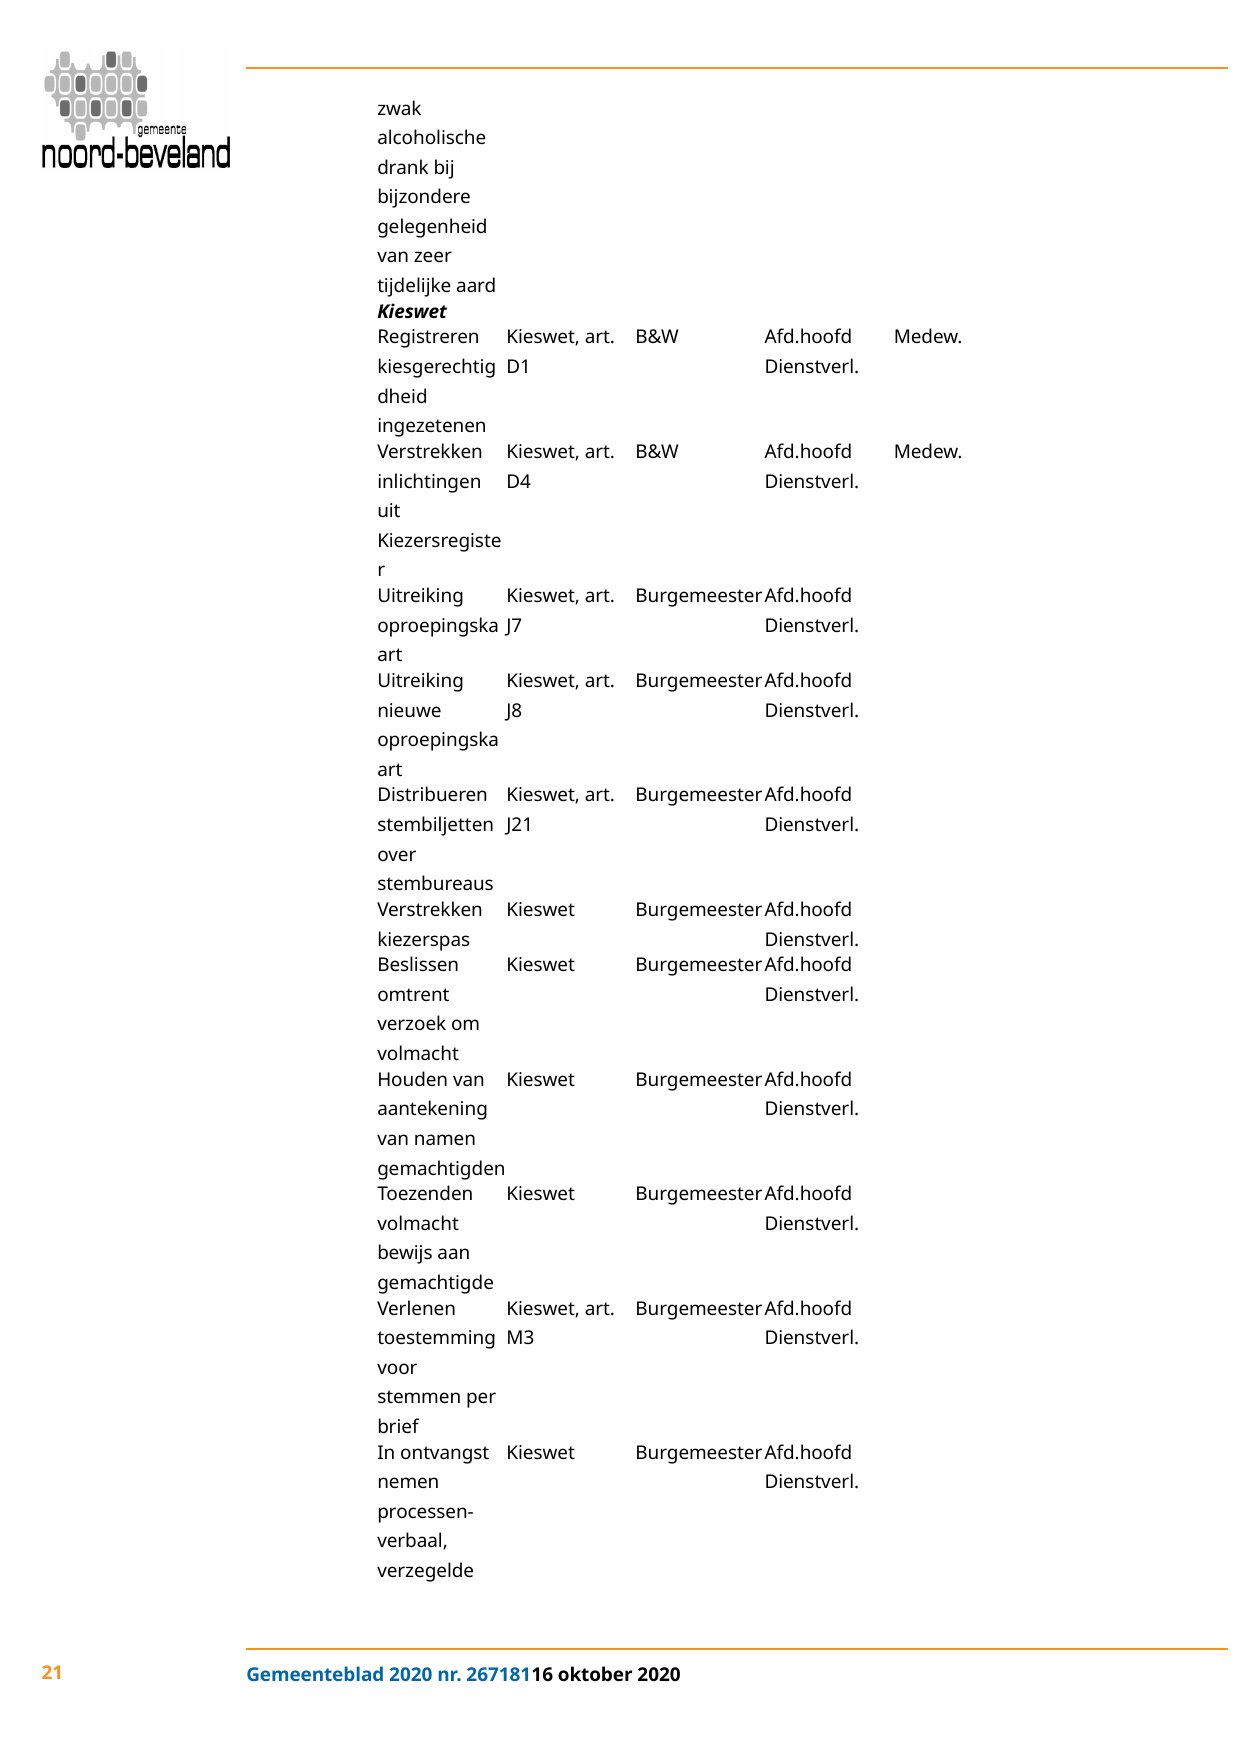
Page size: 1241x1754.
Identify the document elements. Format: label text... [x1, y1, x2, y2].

table_cell [1023, 298, 1152, 324]
table_cell Kieswet [506, 1180, 635, 1295]
table_cell Medew. [894, 438, 1022, 582]
table_cell Afd.hoofd Dienstverl. [764, 1180, 893, 1295]
table_cell [1023, 95, 1152, 298]
table_cell Kieswet [377, 298, 506, 324]
table_cell Houden van aantekening van namen gemachtigden [377, 1066, 506, 1180]
table_cell [248, 667, 377, 782]
table_cell Burgemeester [635, 782, 764, 896]
table_cell [248, 1066, 377, 1180]
table_cell Kieswet [506, 951, 635, 1066]
table_cell [894, 95, 1022, 298]
table_cell [1023, 896, 1152, 951]
table_cell B&W [635, 324, 764, 438]
table_cell [1023, 782, 1152, 896]
table_cell Beslissen omtrent verzoek om volmacht [377, 951, 506, 1066]
table_cell [894, 298, 1022, 324]
table_cell [1023, 1180, 1152, 1295]
table_cell Toezenden volmacht bewijs aan gemachtigde [377, 1180, 506, 1295]
table_cell Kieswet, art. D4 [506, 438, 635, 582]
table_cell Afd.hoofd Dienstverl. [764, 438, 893, 582]
table_cell [248, 1295, 377, 1439]
table_cell Verlenen toestemming voor stemmen per brief [377, 1295, 506, 1439]
table_cell Kieswet [506, 1439, 635, 1583]
table_cell Verstrekken inlichtingen uit Kiezersregister [377, 438, 506, 582]
table_cell [248, 95, 377, 298]
table_cell Burgemeester [635, 582, 764, 667]
table_cell Afd.hoofd Dienstverl. [764, 951, 893, 1066]
table_cell [894, 896, 1022, 951]
table_cell [248, 782, 377, 896]
table_cell zwak alcoholische drank bij bijzondere gelegenheid van zeer tijdelijke aard [377, 95, 506, 298]
table_cell [894, 1439, 1022, 1583]
table_cell Kieswet, art. J8 [506, 667, 635, 782]
table_cell Afd.hoofd Dienstverl. [764, 1439, 893, 1583]
table_cell [635, 95, 764, 298]
table_cell Kieswet, art. J7 [506, 582, 635, 667]
table_cell Uitreiking nieuwe oproepingskaart [377, 667, 506, 782]
table_cell Afd.hoofd Dienstverl. [764, 1066, 893, 1180]
table_cell [894, 1295, 1022, 1439]
table_cell [1023, 1295, 1152, 1439]
table_cell [1023, 582, 1152, 667]
table_cell Kieswet, art. M3 [506, 1295, 635, 1439]
table_cell [248, 582, 377, 667]
table_cell [894, 782, 1022, 896]
table_cell [1023, 324, 1152, 438]
table_cell [248, 1439, 377, 1583]
table_cell [1023, 1066, 1152, 1180]
table_cell Afd.hoofd Dienstverl. [764, 582, 893, 667]
table_cell Afd.hoofd Dienstverl. [764, 324, 893, 438]
table_cell Afd.hoofd Dienstverl. [764, 896, 893, 951]
table_cell Afd.hoofd Dienstverl. [764, 782, 893, 896]
table_cell [506, 95, 635, 298]
table_cell Medew. [894, 324, 1022, 438]
table_cell [248, 951, 377, 1066]
table_cell [248, 896, 377, 951]
table_cell Burgemeester [635, 667, 764, 782]
table_cell Burgemeester [635, 1180, 764, 1295]
table_cell Kieswet [506, 896, 635, 951]
table_cell [506, 298, 635, 324]
table_cell [248, 1180, 377, 1295]
table_cell Registreren kiesgerechtigdheid ingezetenen [377, 324, 506, 438]
table_cell Burgemeester [635, 1295, 764, 1439]
table_cell [894, 1180, 1022, 1295]
table_cell Kieswet, art. J21 [506, 782, 635, 896]
table_cell Afd.hoofd Dienstverl. [764, 667, 893, 782]
table_cell Burgemeester [635, 1439, 764, 1583]
table_cell [894, 582, 1022, 667]
table_cell B&W [635, 438, 764, 582]
table_cell [635, 298, 764, 324]
table_cell [248, 438, 377, 582]
table_cell [248, 324, 377, 438]
table_cell [764, 298, 893, 324]
table_cell Uitreiking oproepingskaart [377, 582, 506, 667]
table_cell Kieswet, art. D1 [506, 324, 635, 438]
table_cell Burgemeester [635, 1066, 764, 1180]
table_cell [1023, 951, 1152, 1066]
table_cell [894, 951, 1022, 1066]
table_cell [1023, 667, 1152, 782]
table_cell Burgemeester [635, 951, 764, 1066]
table_cell Burgemeester [635, 896, 764, 951]
table_cell [894, 667, 1022, 782]
table_cell [1023, 1439, 1152, 1583]
table_cell [1023, 438, 1152, 582]
table_cell Afd.hoofd Dienstverl. [764, 1295, 893, 1439]
table_cell In ontvangst nemen processen-verbaal, verzegelde [377, 1439, 506, 1583]
table_cell Kieswet [506, 1066, 635, 1180]
table_cell [248, 298, 377, 324]
table_cell Verstrekken kiezerspas [377, 896, 506, 951]
table_cell [764, 95, 893, 298]
table_cell [894, 1066, 1022, 1180]
picture [41, 47, 231, 172]
table_cell Distribueren stembiljetten over stembureaus [377, 782, 506, 896]
